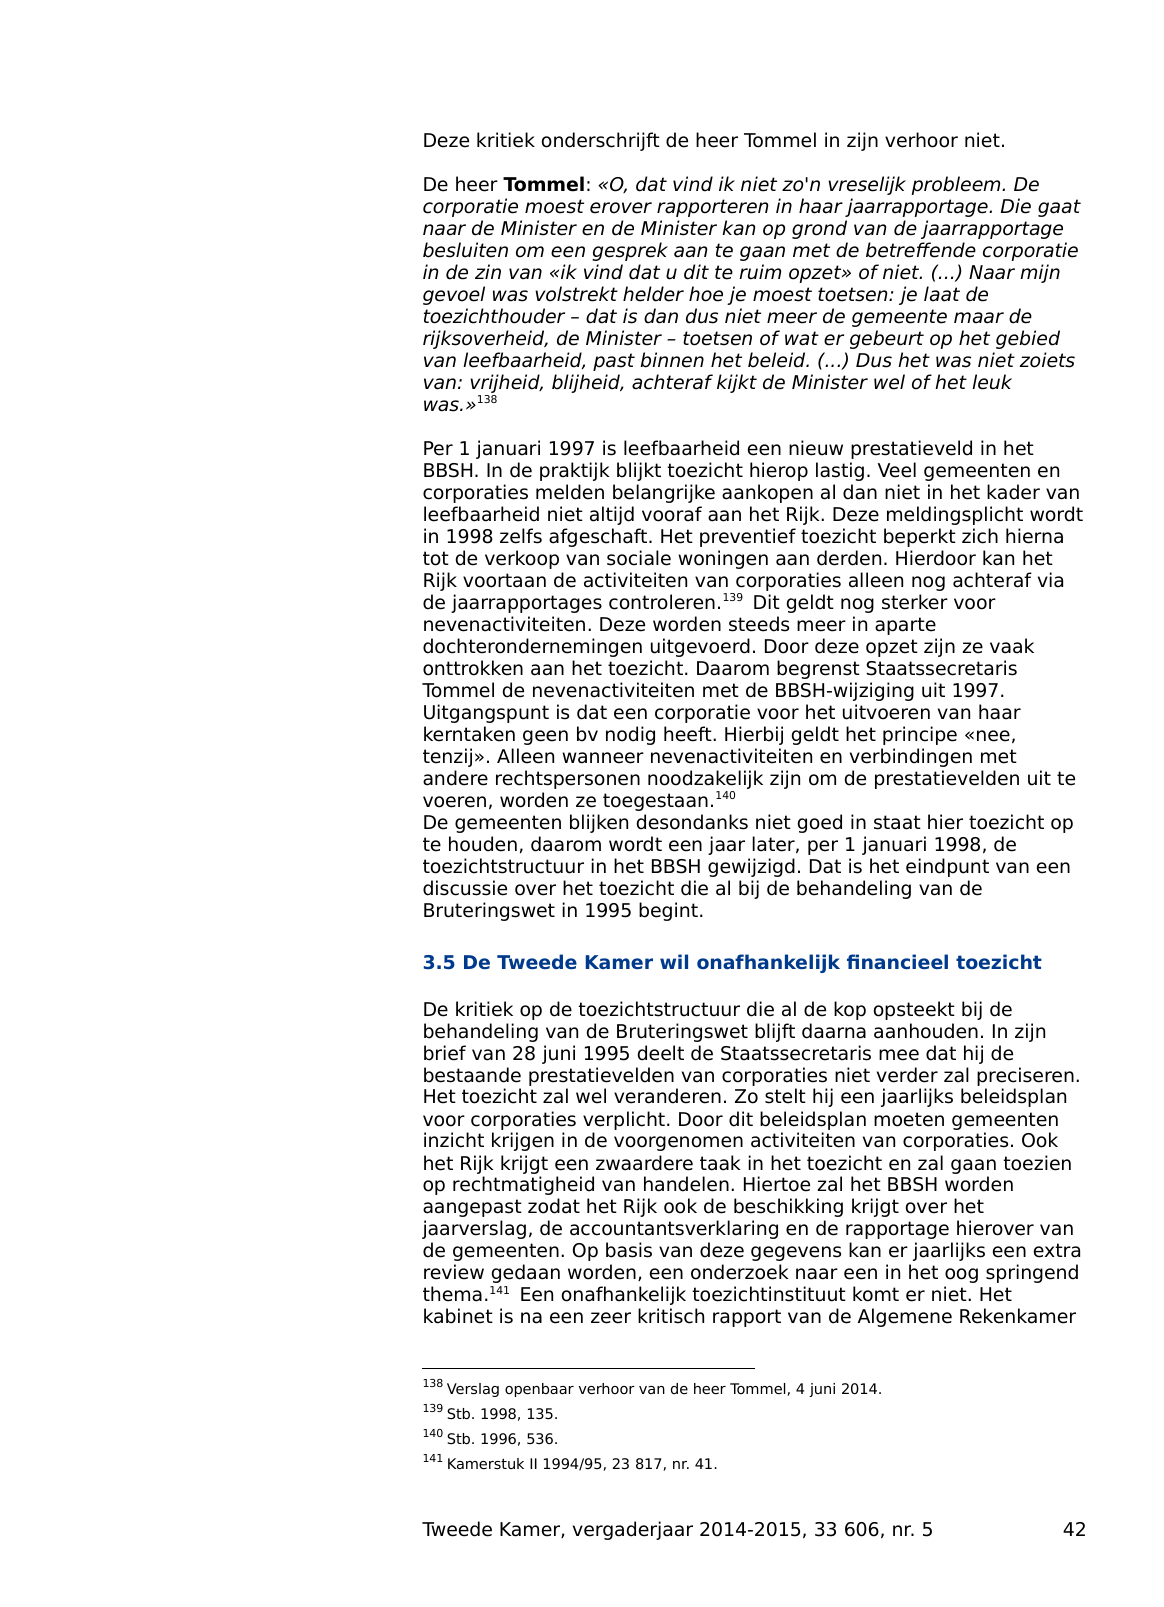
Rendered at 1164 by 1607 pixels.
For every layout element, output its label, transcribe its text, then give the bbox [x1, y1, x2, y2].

text De kritiek op de toezichtstructuur die al de kop opsteekt bij de behandeling van de Bruteringswet blijft daarna aanhouden. In zijn brief van 28 juni 1995 deelt de Staatssecretaris mee dat hij de bestaande prestatievelden van corporaties niet verder zal preciseren. Het toezicht zal wel veranderen. Zo stelt hij een jaarlijks beleidsplan voor corporaties verplicht. Door dit beleidsplan moeten gemeenten inzicht krijgen in de voorgenomen activiteiten van corporaties. Ook het Rijk krijgt een zwaardere taak in het toezicht en zal gaan toezien op rechtmatigheid van handelen. Hiertoe zal het BBSH worden aangepast zodat het Rijk ook de beschikking krijgt over het jaarverslag, de accountantsverklaring en de rapportage hierover van de gemeenten. Op basis van deze gegevens kan er jaarlijks een extra review gedaan worden, een onderzoek naar een in het oog springend thema. Een onafhankelijk toezichtinstituut komt er niet. Het kabinet is na een zeer kritisch rapport van de Algemene Rekenkamer [422, 998, 1087, 1328]
text Stb. 1996, 536. [422, 1427, 1087, 1449]
text Per 1 januari 1997 is leefbaarheid een nieuw prestatieveld in het BBSH. In de praktijk blijkt toezicht hierop lastig. Veel gemeenten en corporaties melden belangrijke aankopen al dan niet in het kader van leefbaarheid niet altijd vooraf aan het Rijk. Deze meldingsplicht wordt in 1998 zelfs afgeschaft. Het preventief toezicht beperkt zich hierna tot de verkoop van sociale woningen aan derden. Hierdoor kan het Rijk voortaan de activiteiten van corporaties alleen nog achteraf via de jaarrapportages controleren. Dit geldt nog sterker voor nevenactiviteiten. Deze worden steeds meer in aparte dochterondernemingen uitgevoerd. Door deze opzet zijn ze vaak onttrokken aan het toezicht. Daarom begrenst Staatssecretaris Tommel de nevenactiviteiten met de BBSH-wijziging uit 1997. Uitgangspunt is dat een corporatie voor het uitvoeren van haar kerntaken geen bv nodig heeft. Hierbij geldt het principe «nee, tenzij». Alleen wanneer nevenactiviteiten en verbindingen met andere rechtspersonen noodzakelijk zijn om de prestatievelden uit te voeren, worden ze toegestaan. [422, 438, 1087, 812]
text De gemeenten blijken desondanks niet goed in staat hier toezicht op te houden, daarom wordt een jaar later, per 1 januari 1998, de toezichtstructuur in het BBSH gewijzigd. Dat is het eindpunt van een discussie over het toezicht die al bij de behandeling van de Bruteringswet in 1995 begint. [422, 812, 1087, 922]
text Deze kritiek onderschrijft de heer Tommel in zijn verhoor niet. [422, 130, 1087, 152]
text Stb. 1998, 135. [422, 1402, 1087, 1424]
text Verslag openbaar verhoor van de heer Tommel, 4 juni 2014. [422, 1377, 1087, 1399]
subtitle 3.5 De Tweede Kamer wil onafhankelijk financieel toezicht [422, 952, 1087, 973]
text De heer Tommel: «O, dat vind ik niet zo'n vreselijk probleem. De corporatie moest erover rapporteren in haar jaarrapportage. Die gaat naar de Minister en de Minister kan op grond van de jaarrapportage besluiten om een gesprek aan te gaan met de betreffende corporatie in de zin van «ik vind dat u dit te ruim opzet» of niet. (...) Naar mijn gevoel was volstrekt helder hoe je moest toetsen: je laat de toezichthouder – dat is dan dus niet meer de gemeente maar de rijksoverheid, de Minister – toetsen of wat er gebeurt op het gebied van leefbaarheid, past binnen het beleid. (...) Dus het was niet zoiets van: vrijheid, blijheid, achteraf kijkt de Minister wel of het leuk was.» [422, 174, 1087, 416]
text Kamerstuk II 1994/95, 23 817, nr. 41. [422, 1452, 1087, 1474]
